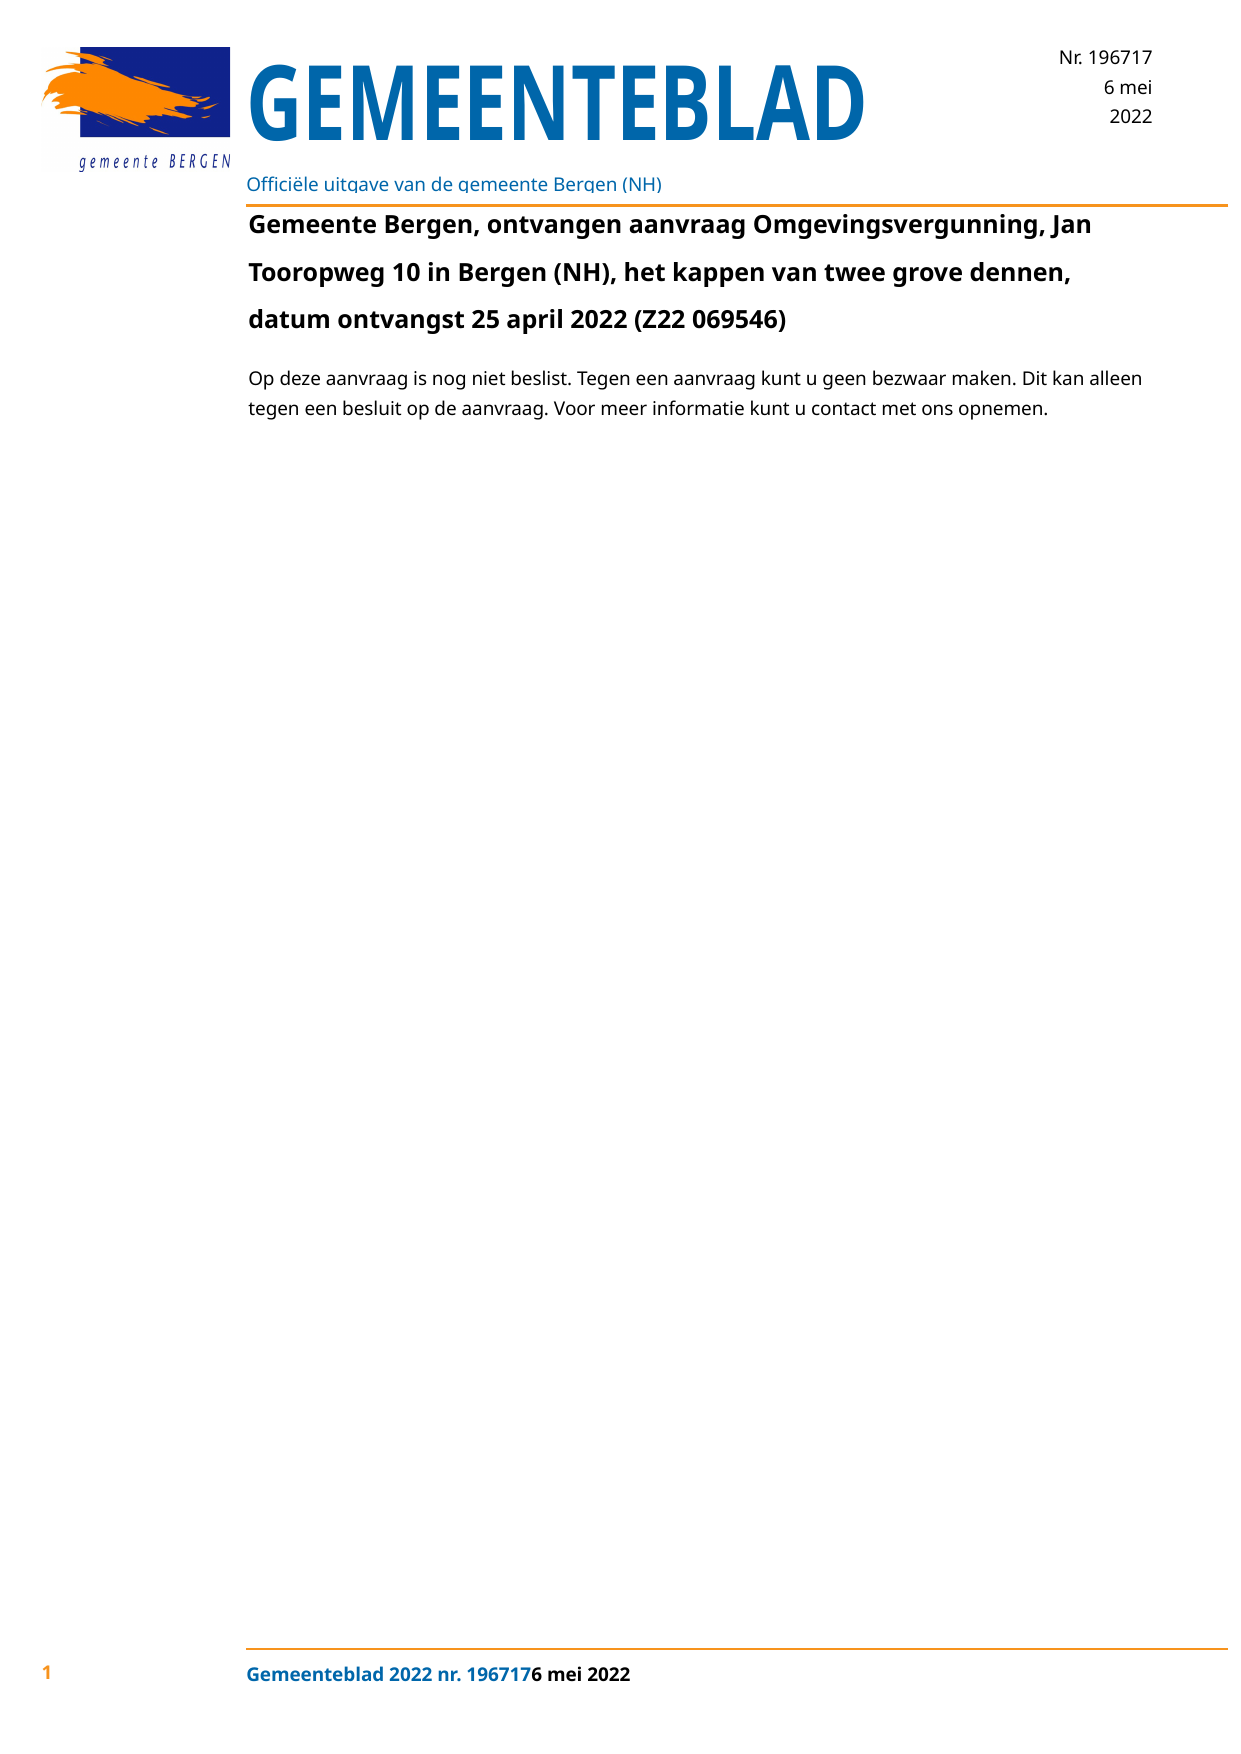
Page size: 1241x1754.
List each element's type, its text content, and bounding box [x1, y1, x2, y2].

text Op deze aanvraag is nog niet beslist. Tegen een aanvraag kunt u geen bezwaar maken. Dit kan alleen tegen een besluit op de aanvraag. Voor meer informatie kunt u contact met ons opnemen. [248, 366, 1152, 421]
picture [41, 47, 231, 172]
text Gemeente Bergen, ontvangen aanvraag Omgevingsvergunning, Jan Tooropweg 10 in Bergen (NH), het kappen van twee grove dennen, datum ontvangst 25 april 2022 (Z22 069546) [248, 207, 1152, 336]
